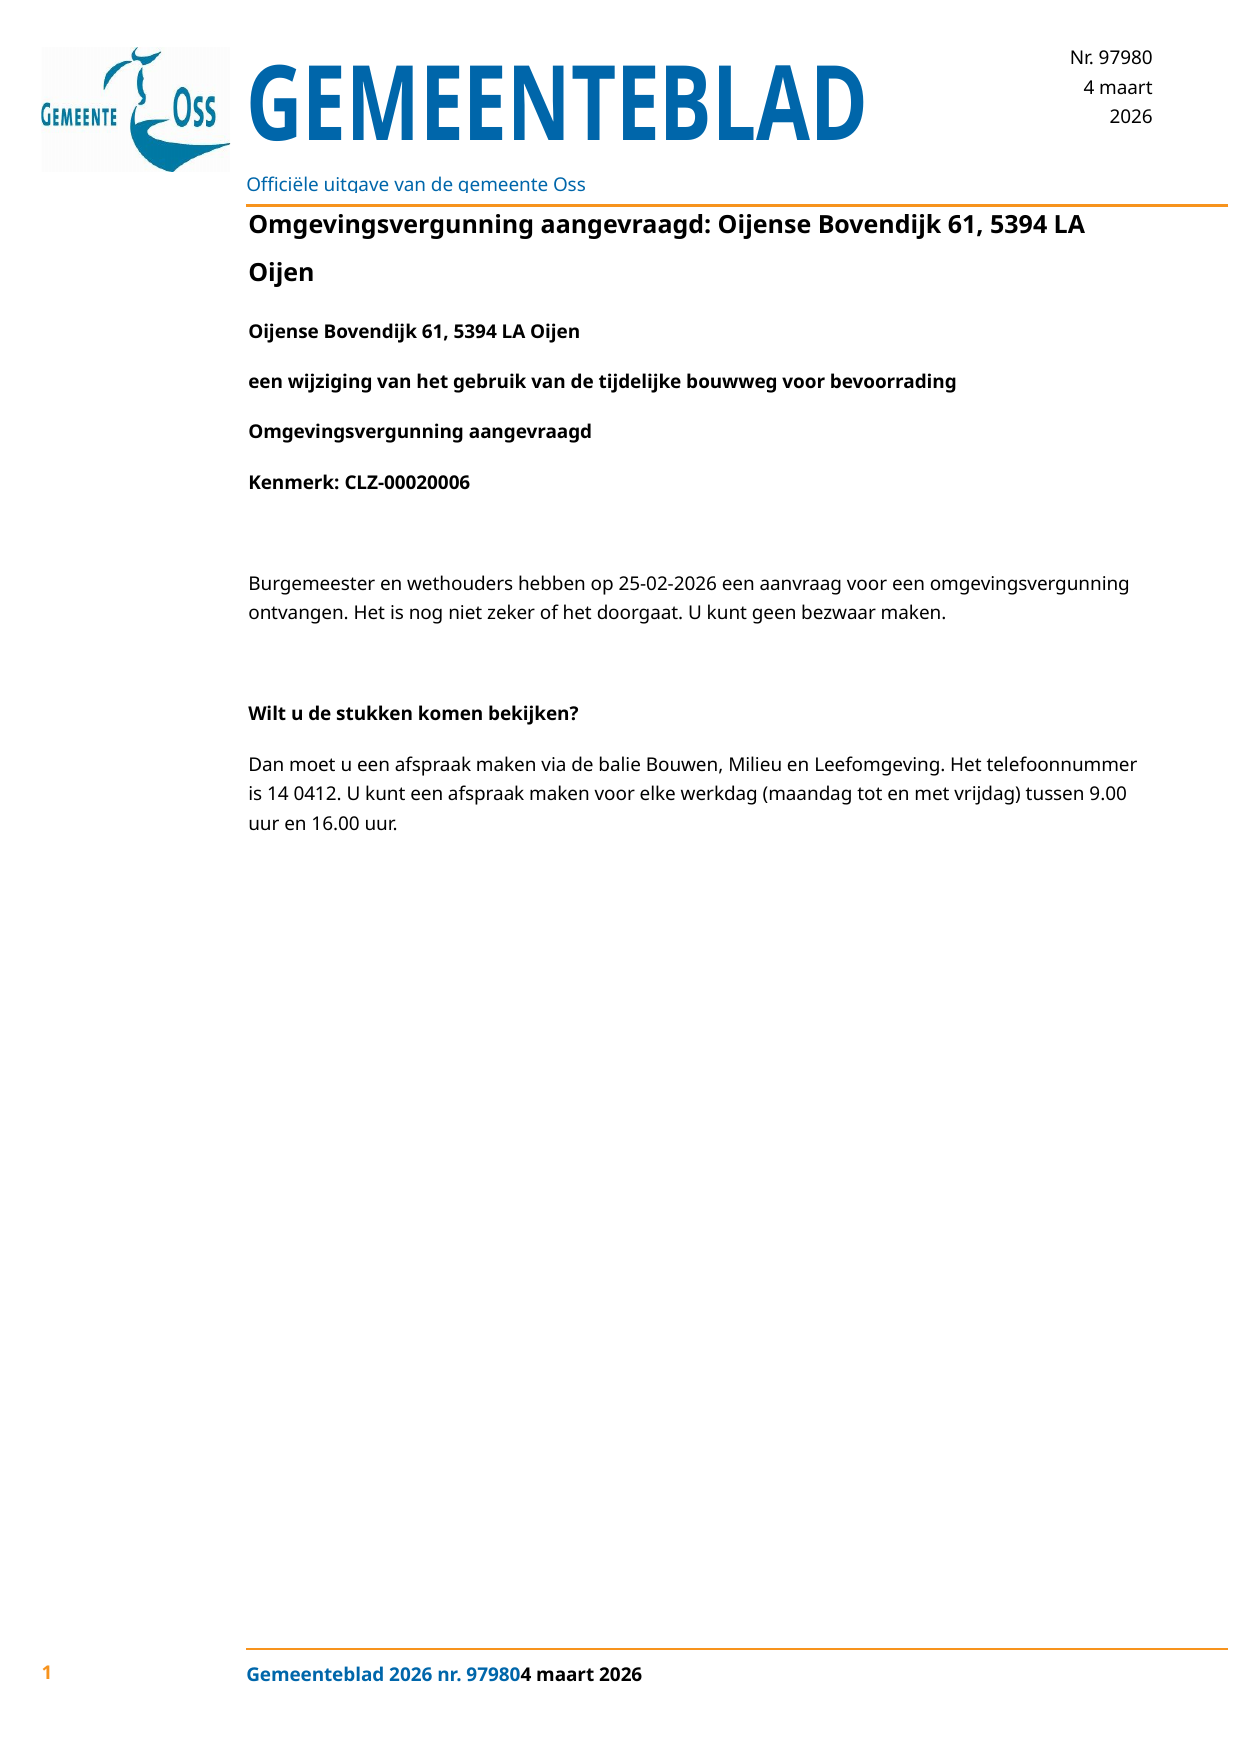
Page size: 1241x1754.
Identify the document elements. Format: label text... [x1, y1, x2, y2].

text Oijense Bovendijk 61, 5394 LA Oijen [248, 318, 1152, 344]
text Burgemeester en wethouders hebben op 25-02-2026 een aanvraag voor een omgevingsvergunning ontvangen. Het is nog niet zeker of het doorgaat. U kunt geen bezwaar maken. [248, 570, 1152, 625]
text Dan moet u een afspraak maken via de balie Bouwen, Milieu en Leefomgeving. Het telefoonnummer is 14 0412. U kunt een afspraak maken voor elke werkdag (maandag tot en met vrijdag) tussen 9.00 uur en 16.00 uur. [248, 751, 1152, 836]
text Omgevingsvergunning aangevraagd: Oijense Bovendijk 61, 5394 LA Oijen [248, 207, 1152, 288]
text een wijziging van het gebruik van de tijdelijke bouwweg voor bevoorrading [248, 368, 1152, 394]
picture [41, 47, 231, 172]
text Kenmerk: CLZ-00020006 [248, 469, 1152, 495]
text Omgevingsvergunning aangevraagd [248, 419, 1152, 444]
text Wilt u de stukken komen bekijken? [248, 700, 1152, 726]
